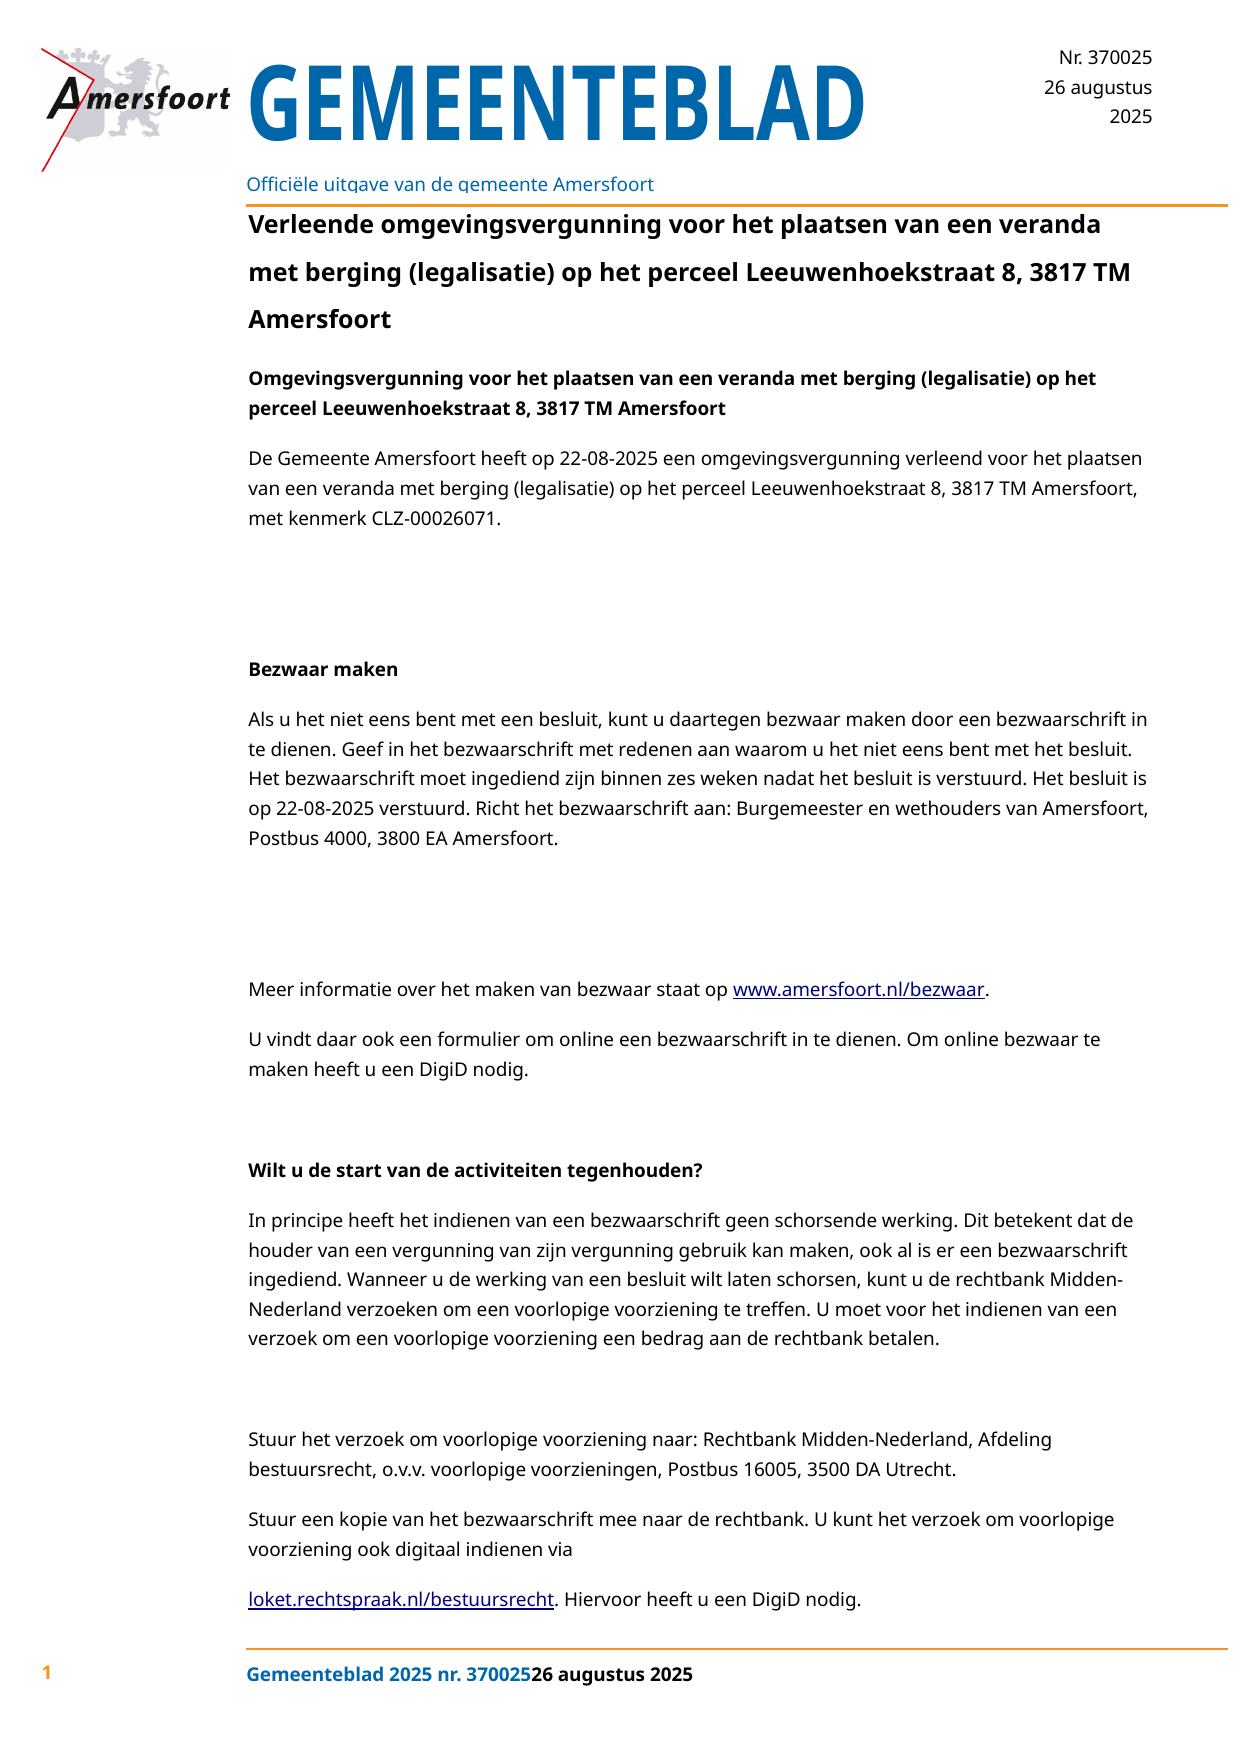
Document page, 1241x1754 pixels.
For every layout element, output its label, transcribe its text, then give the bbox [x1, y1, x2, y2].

text In principe heeft het indienen van een bezwaarschrift geen schorsende werking. Dit betekent dat de houder van een vergunning van zijn vergunning gebruik kan maken, ook al is er een bezwaarschrift ingediend. Wanneer u de werking van een besluit wilt laten schorsen, kunt u de rechtbank Midden-Nederland verzoeken om een voorlopige voorziening te treffen. U moet voor het indienen van een verzoek om een voorlopige voorziening een bedrag aan de rechtbank betalen. [248, 1207, 1152, 1351]
text Meer informatie over het maken van bezwaar staat op www.amersfoort.nl/bezwaar. [248, 976, 1152, 1002]
text Bezwaar maken [248, 656, 1152, 682]
picture [41, 47, 231, 172]
text Verleende omgevingsvergunning voor het plaatsen van een veranda met berging (legalisatie) op het perceel Leeuwenhoekstraat 8, 3817 TM Amersfoort [248, 207, 1152, 336]
text U vindt daar ook een formulier om online een bezwaarschrift in te dienen. Om online bezwaar te maken heeft u een DigiD nodig. [248, 1026, 1152, 1082]
text Stuur een kopie van het bezwaarschrift mee naar de rechtbank. U kunt het verzoek om voorlopige voorziening ook digitaal indienen via [248, 1506, 1152, 1562]
text Als u het niet eens bent met een besluit, kunt u daartegen bezwaar maken door een bezwaarschrift in te dienen. Geef in het bezwaarschrift met redenen aan waarom u het niet eens bent met het besluit. Het bezwaarschrift moet ingediend zijn binnen zes weken nadat het besluit is verstuurd. Het besluit is op 22-08-2025 verstuurd. Richt het bezwaarschrift aan: Burgemeester en wethouders van Amersfoort, Postbus 4000, 3800 EA Amersfoort. [248, 706, 1152, 850]
text Stuur het verzoek om voorlopige voorziening naar: Rechtbank Midden-Nederland, Afdeling bestuursrecht, o.v.v. voorlopige voorzieningen, Postbus 16005, 3500 DA Utrecht. [248, 1426, 1152, 1482]
text loket.rechtspraak.nl/bestuursrecht. Hiervoor heeft u een DigiD nodig. [248, 1586, 1152, 1612]
text Omgevingsvergunning voor het plaatsen van een veranda met berging (legalisatie) op het perceel Leeuwenhoekstraat 8, 3817 TM Amersfoort [248, 366, 1152, 421]
text Wilt u de start van de activiteiten tegenhouden? [248, 1157, 1152, 1182]
text De Gemeente Amersfoort heeft op 22-08-2025 een omgevingsvergunning verleend voor het plaatsen van een veranda met berging (legalisatie) op het perceel Leeuwenhoekstraat 8, 3817 TM Amersfoort, met kenmerk CLZ-00026071. [248, 446, 1152, 530]
